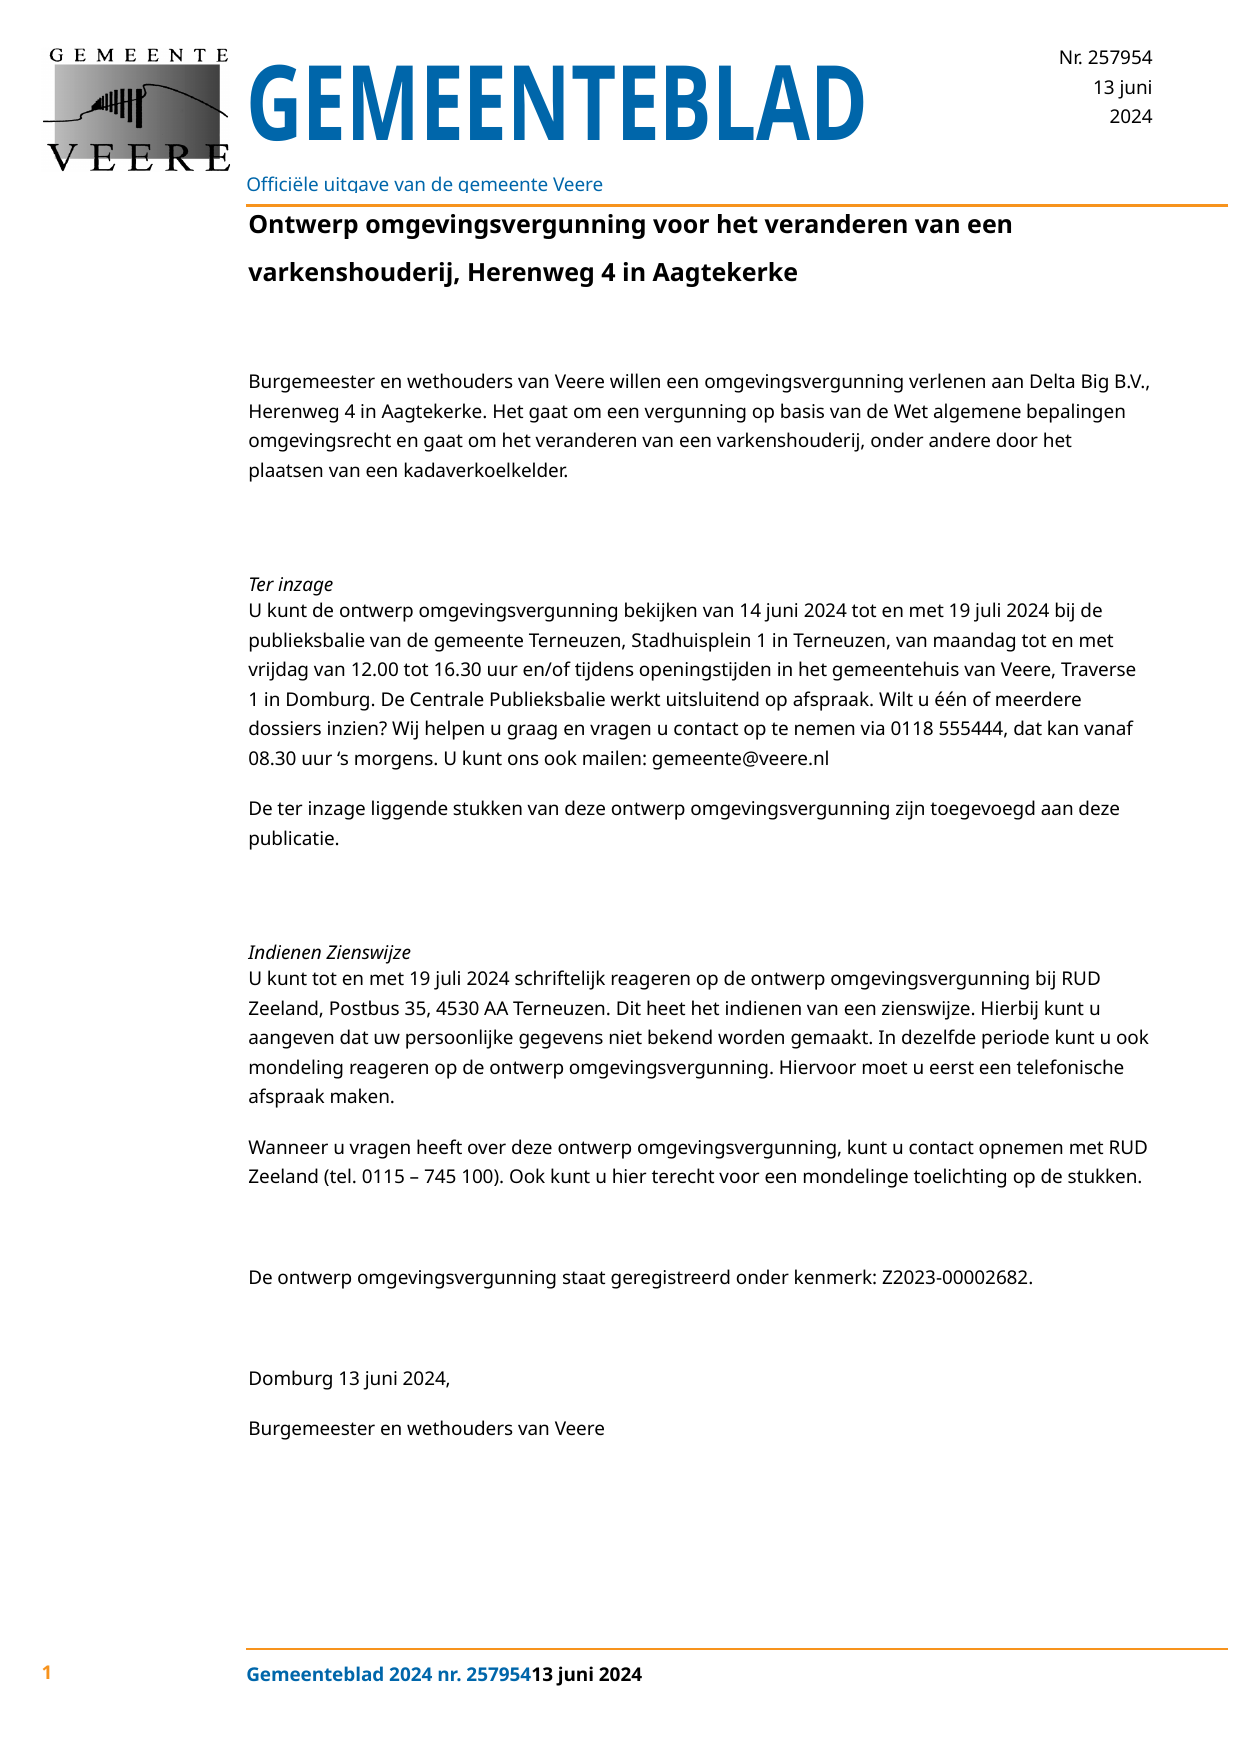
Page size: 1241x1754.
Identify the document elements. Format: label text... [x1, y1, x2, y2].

text Burgemeester en wethouders van Veere [248, 1416, 1152, 1441]
text U kunt tot en met 19 juli 2024 schriftelijk reageren op de ontwerp omgevingsvergunning bij RUD Zeeland, Postbus 35, 4530 AA Terneuzen. Dit heet het indienen van een zienswijze. Hierbij kunt u aangeven dat uw persoonlijke gegevens niet bekend worden gemaakt. In dezelfde periode kunt u ook mondeling reageren op de ontwerp omgevingsvergunning. Hiervoor moet u eerst een telefonische afspraak maken. [248, 965, 1152, 1109]
text U kunt de ontwerp omgevingsvergunning bekijken van 14 juni 2024 tot en met 19 juli 2024 bij de publieksbalie van de gemeente Terneuzen, Stadhuisplein 1 in Terneuzen, van maandag tot en met vrijdag van 12.00 tot 16.30 uur en/of tijdens openingstijden in het gemeentehuis van Veere, Traverse 1 in Domburg. De Centrale Publieksbalie werkt uitsluitend op afspraak. Wilt u één of meerdere dossiers inzien? Wij helpen u graag en vragen u contact op te nemen via 0118 555444, dat kan vanaf 08.30 uur ‘s morgens. U kunt ons ook mailen: gemeente@veere.nl [248, 597, 1152, 771]
picture [41, 47, 231, 172]
text De ter inzage liggende stukken van deze ontwerp omgevingsvergunning zijn toegevoegd aan deze publicatie. [248, 796, 1152, 851]
text Ontwerp omgevingsvergunning voor het veranderen van een varkenshouderij, Herenweg 4 in Aagtekerke [248, 207, 1152, 288]
text Wanneer u vragen heeft over deze ontwerp omgevingsvergunning, kunt u contact opnemen met RUD Zeeland (tel. 0115 – 745 100). Ook kunt u hier terecht voor een mondelinge toelichting op de stukken. [248, 1134, 1152, 1189]
text Indienen Zienswijze [248, 939, 1152, 965]
text De ontwerp omgevingsvergunning staat geregistreerd onder kenmerk: Z2023-00002682. [248, 1264, 1152, 1290]
text Domburg 13 juni 2024, [248, 1365, 1152, 1391]
text Burgemeester en wethouders van Veere willen een omgevingsvergunning verlenen aan Delta Big B.V., Herenweg 4 in Aagtekerke. Het gaat om een vergunning op basis van de Wet algemene bepalingen omgevingsrecht en gaat om het veranderen van een varkenshouderij, onder andere door het plaatsen van een kadaverkoelkelder. [248, 368, 1152, 483]
text Ter inzage [248, 571, 1152, 597]
